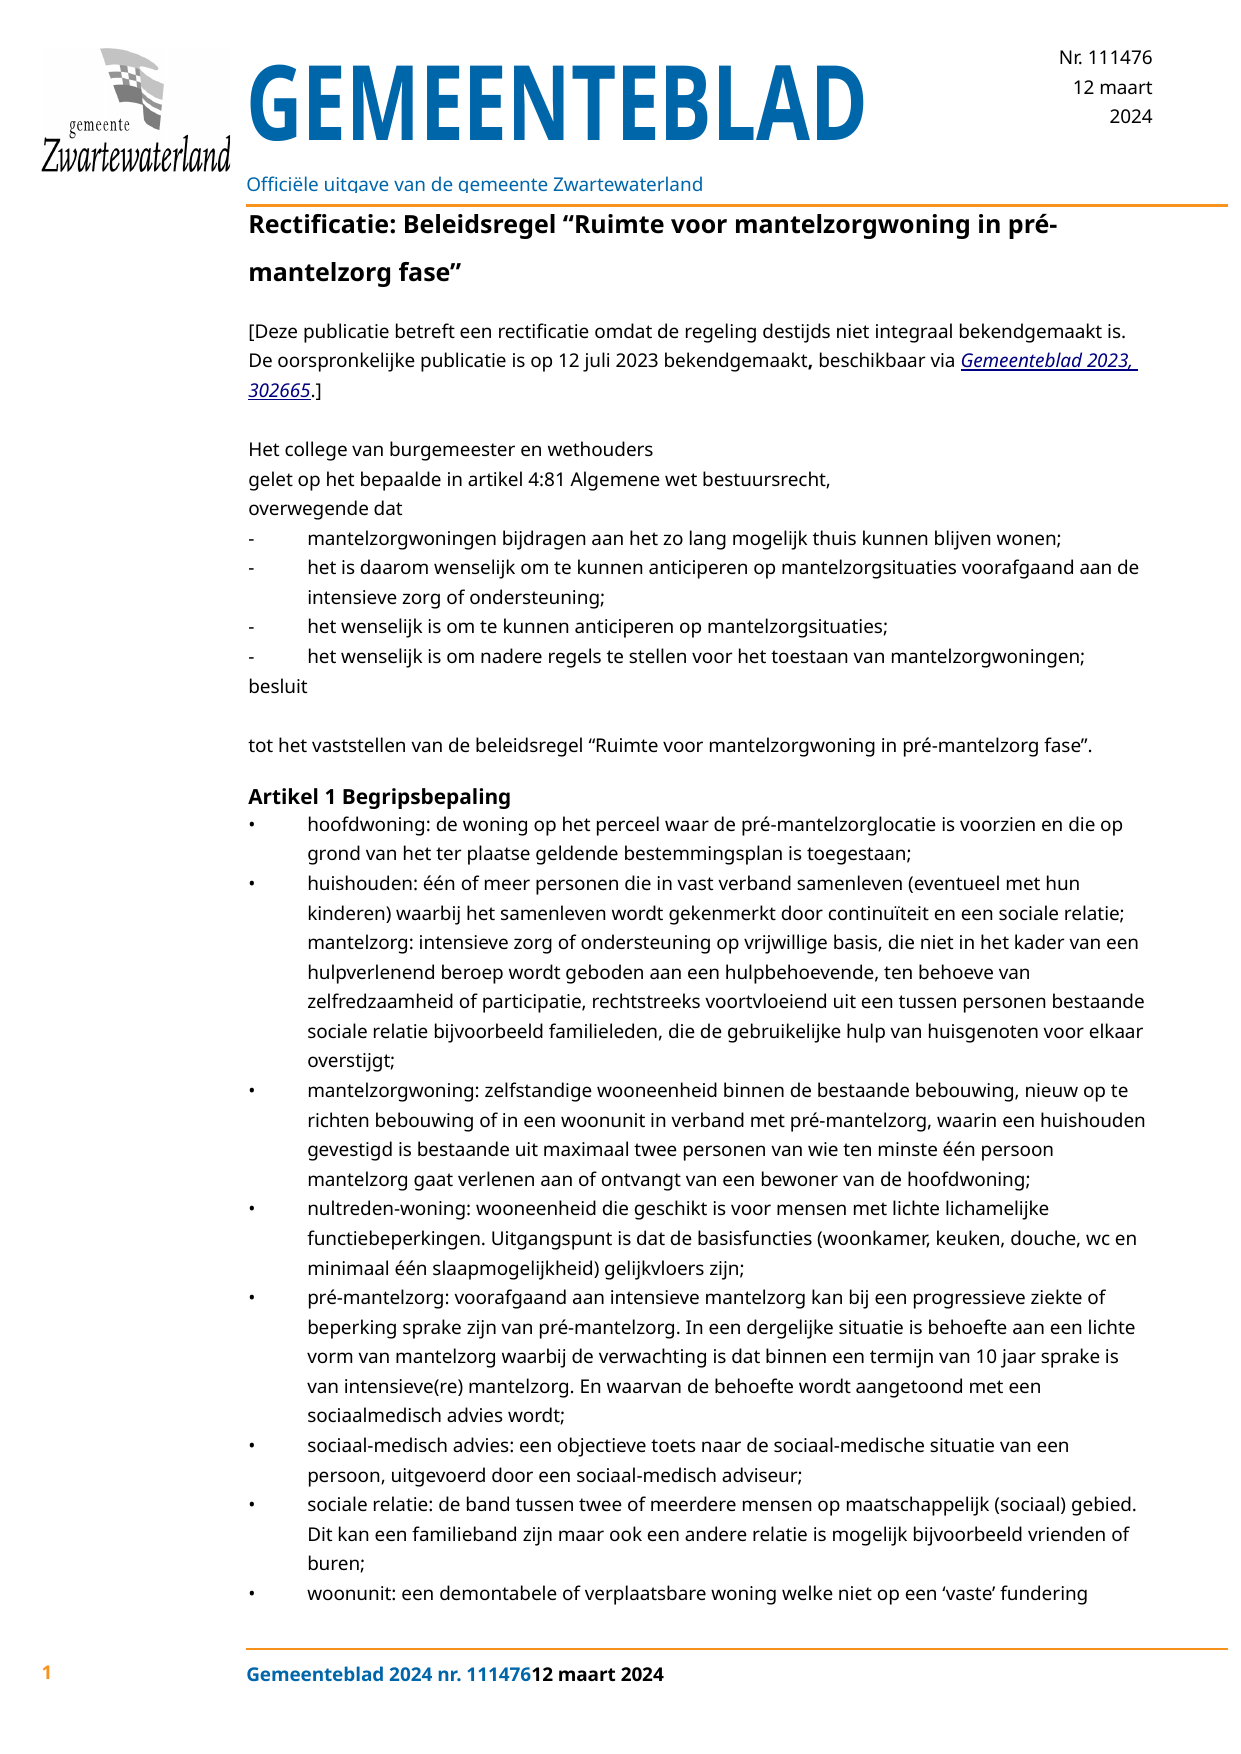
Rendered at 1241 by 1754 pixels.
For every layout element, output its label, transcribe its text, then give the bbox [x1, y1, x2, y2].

list het wenselijk is om te kunnen anticiperen op mantelzorgsituaties; [248, 614, 1152, 639]
list pré-mantelzorg: voorafgaand aan intensieve mantelzorg kan bij een progressieve ziekte of beperking sprake zijn van pré-mantelzorg. In een dergelijke situatie is behoefte aan een lichte vorm van mantelzorg waarbij de verwachting is dat binnen een termijn van 10 jaar sprake is van intensieve(re) mantelzorg. En waarvan de behoefte wordt aangetoond met een sociaalmedisch advies wordt; [248, 1284, 1152, 1428]
list hoofdwoning: de woning op het perceel waar de pré-mantelzorglocatie is voorzien en die op grond van het ter plaatse geldende bestemmingsplan is toegestaan; [248, 811, 1152, 866]
text Artikel 1 Begripsbepaling [248, 782, 1152, 811]
text overwegende dat [248, 495, 1152, 521]
text [Deze publicatie betreft een rectificatie omdat de regeling destijds niet integraal bekendgemaakt is. De oorspronkelijke publicatie is op 12 juli 2023 bekendgemaakt, beschikbaar via Gemeenteblad 2023, 302665.] [248, 318, 1152, 403]
list mantelzorgwoningen bijdragen aan het zo lang mogelijk thuis kunnen blijven wonen; [248, 525, 1152, 551]
picture [41, 47, 231, 172]
list het is daarom wenselijk om te kunnen anticiperen op mantelzorgsituaties voorafgaand aan de intensieve zorg of ondersteuning; [248, 554, 1152, 610]
text Rectificatie: Beleidsregel “Ruimte voor mantelzorgwoning in pré-mantelzorg fase” [248, 207, 1152, 288]
list het wenselijk is om nadere regels te stellen voor het toestaan van mantelzorgwoningen; [248, 643, 1152, 669]
text tot het vaststellen van de beleidsregel “Ruimte voor mantelzorgwoning in pré-mantelzorg fase”. [248, 732, 1152, 758]
list huishouden: één of meer personen die in vast verband samenleven (eventueel met hun kinderen) waarbij het samenleven wordt gekenmerkt door continuïteit en een sociale relatie; mantelzorg: intensieve zorg of ondersteuning op vrijwillige basis, die niet in het kader van een hulpverlenend beroep wordt geboden aan een hulpbehoevende, ten behoeve van zelfredzaamheid of participatie, rechtstreeks voortvloeiend uit een tussen personen bestaande sociale relatie bijvoorbeeld familieleden, die de gebruikelijke hulp van huisgenoten voor elkaar overstijgt; [248, 870, 1152, 1073]
list mantelzorgwoning: zelfstandige wooneenheid binnen de bestaande bebouwing, nieuw op te richten bebouwing of in een woonunit in verband met pré-mantelzorg, waarin een huishouden gevestigd is bestaande uit maximaal twee personen van wie ten minste één persoon mantelzorg gaat verlenen aan of ontvangt van een bewoner van de hoofdwoning; [248, 1077, 1152, 1192]
list woonunit: een demontabele of verplaatsbare woning welke niet op een ‘vaste’ fundering [248, 1580, 1152, 1606]
list sociaal-medisch advies: een objectieve toets naar de sociaal-medische situatie van een persoon, uitgevoerd door een sociaal-medisch adviseur; [248, 1432, 1152, 1487]
text Het college van burgemeester en wethouders [248, 436, 1152, 462]
list nultreden-woning: wooneenheid die geschikt is voor mensen met lichte lichamelijke functiebeperkingen. Uitgangspunt is dat de basisfuncties (woonkamer, keuken, douche, wc en minimaal één slaapmogelijkheid) gelijkvloers zijn; [248, 1196, 1152, 1280]
text besluit [248, 673, 1152, 699]
list sociale relatie: de band tussen twee of meerdere mensen op maatschappelijk (sociaal) gebied. Dit kan een familieband zijn maar ook een andere relatie is mogelijk bijvoorbeeld vrienden of buren; [248, 1491, 1152, 1576]
text gelet op het bepaalde in artikel 4:81 Algemene wet bestuursrecht, [248, 466, 1152, 492]
